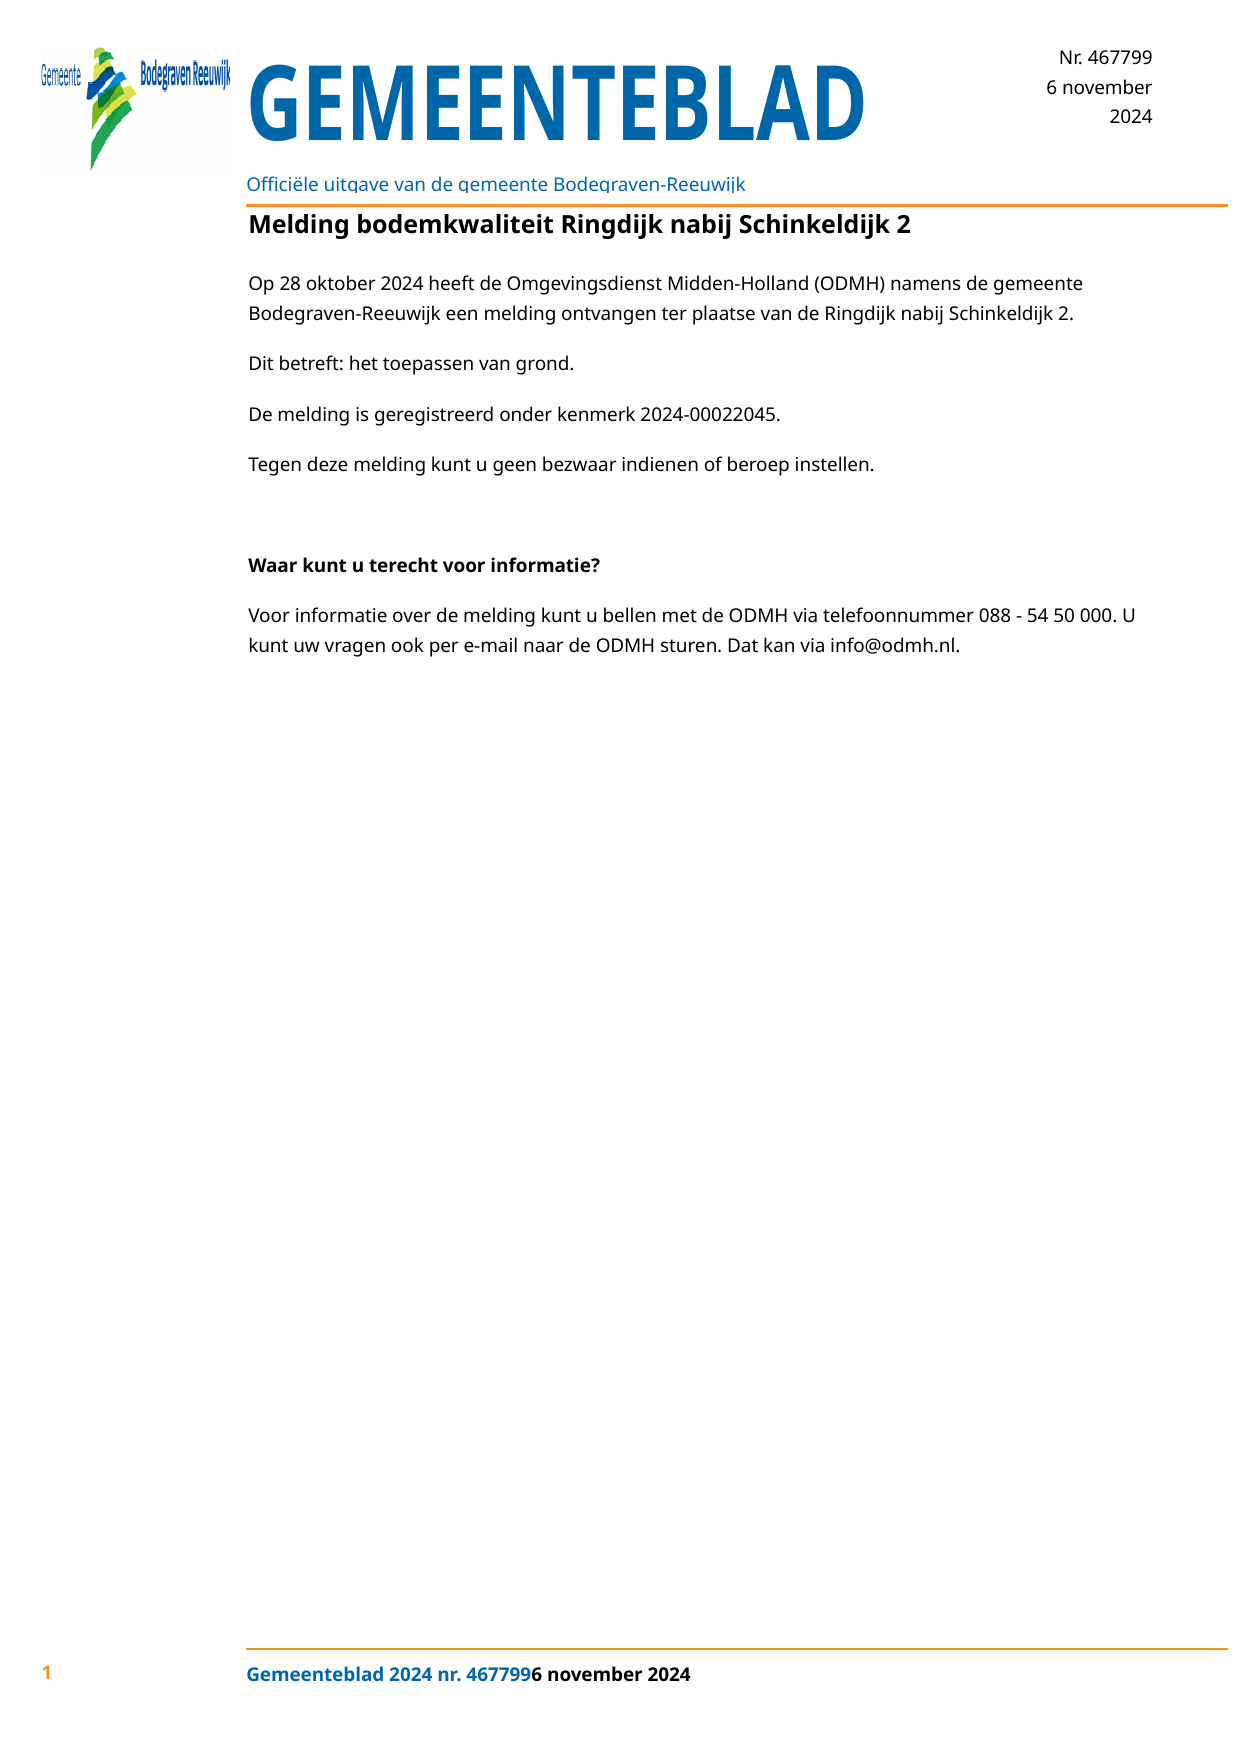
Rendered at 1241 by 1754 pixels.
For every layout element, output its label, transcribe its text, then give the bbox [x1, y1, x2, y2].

text Voor informatie over de melding kunt u bellen met de ODMH via telefoonnummer 088 - 54 50 000. U kunt uw vragen ook per e-mail naar de ODMH sturen. Dat kan via info@odmh.nl. [248, 602, 1152, 658]
text Waar kunt u terecht voor informatie? [248, 552, 1152, 578]
text Melding bodemkwaliteit Ringdijk nabij Schinkeldijk 2 [248, 207, 1152, 241]
text Dit betreft: het toepassen van grond. [248, 350, 1152, 376]
text Op 28 oktober 2024 heeft de Omgevingsdienst Midden-Holland (ODMH) namens de gemeente Bodegraven-Reeuwijk een melding ontvangen ter plaatse van de Ringdijk nabij Schinkeldijk 2. [248, 270, 1152, 326]
text De melding is geregistreerd onder kenmerk 2024-00022045. [248, 401, 1152, 426]
picture [41, 47, 231, 172]
text Tegen deze melding kunt u geen bezwaar indienen of beroep instellen. [248, 451, 1152, 477]
